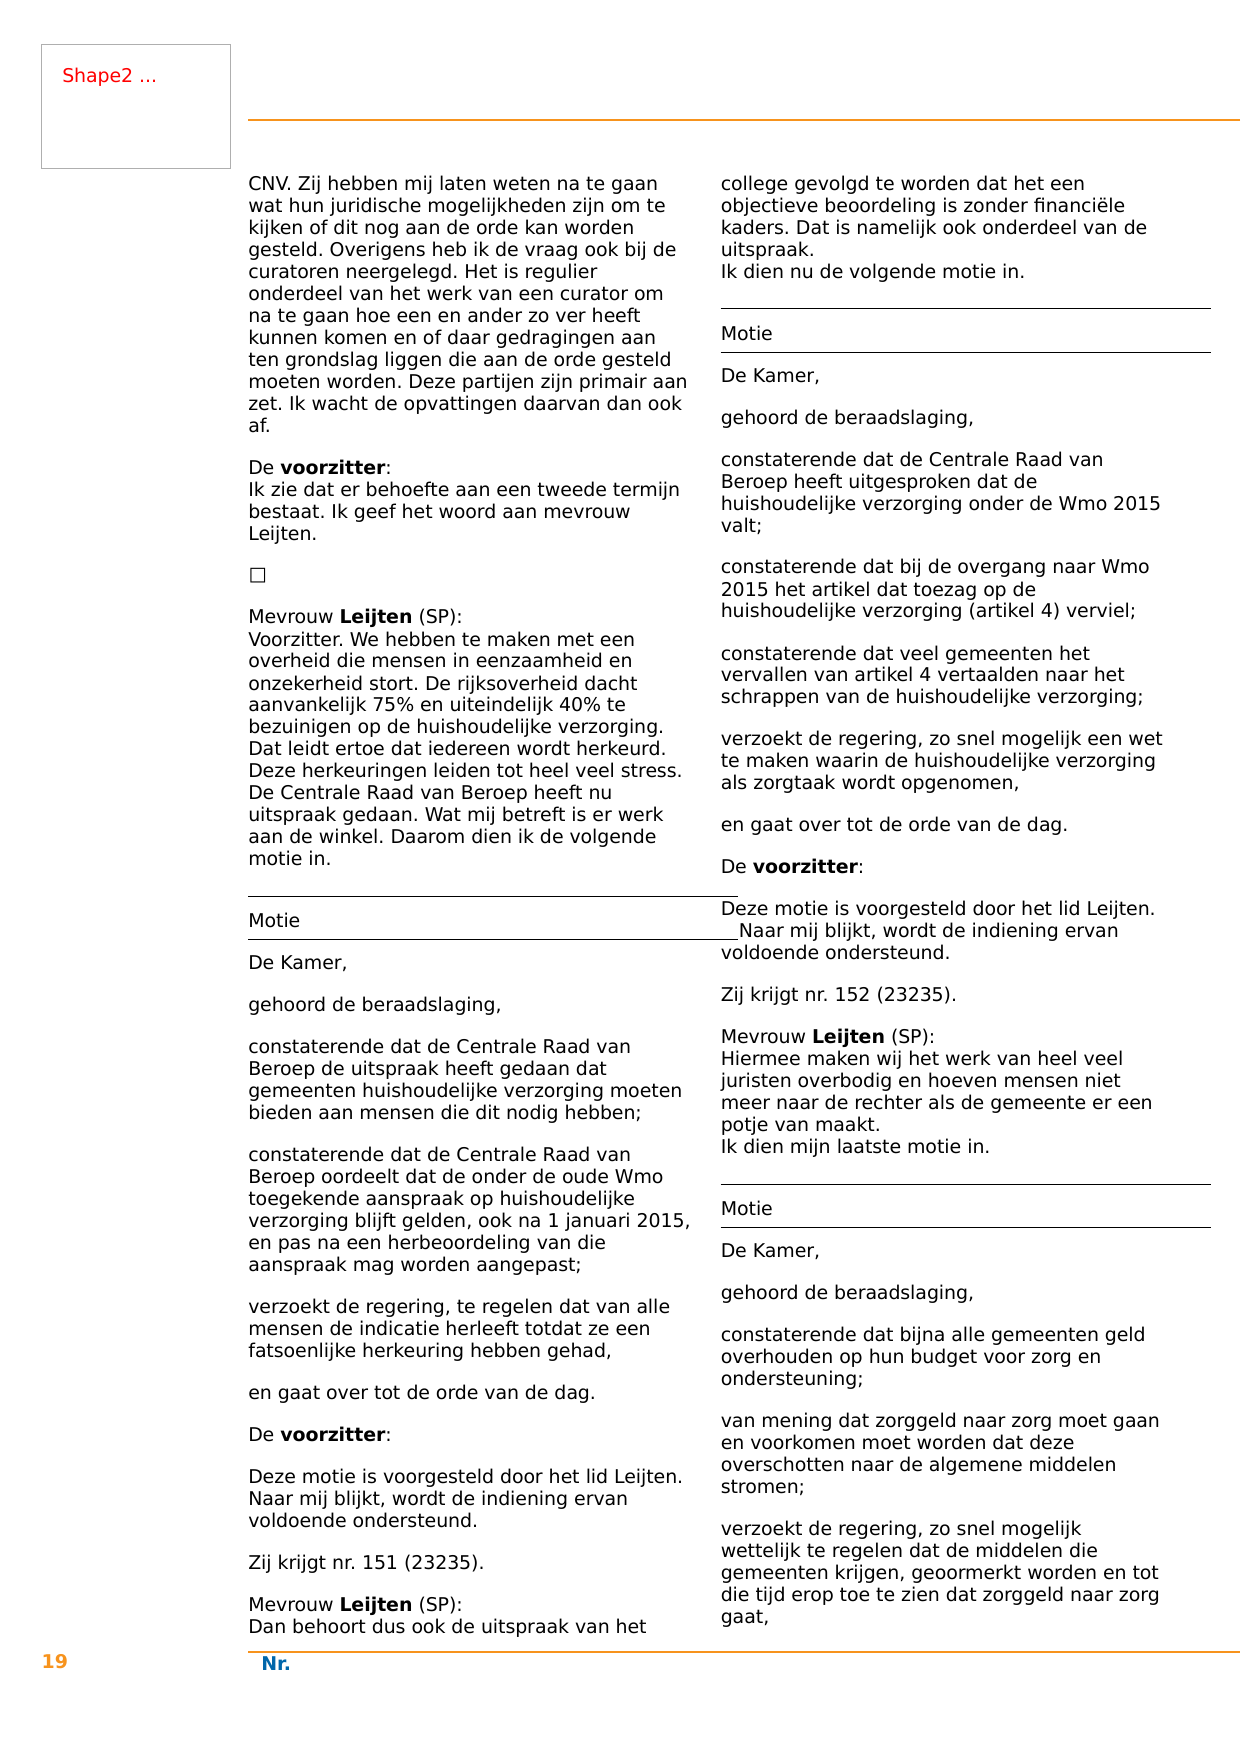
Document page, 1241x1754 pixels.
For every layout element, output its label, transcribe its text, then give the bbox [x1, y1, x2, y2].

text gehoord de beraadslaging, [721, 1282, 1163, 1304]
text Dan behoort dus ook de uitspraak van het [248, 1616, 691, 1638]
text De Kamer, [248, 952, 691, 974]
text Ik dien nu de volgende motie in. [721, 261, 1163, 283]
text Ik dien mijn laatste motie in. [721, 1136, 1163, 1158]
text De voorzitter: [248, 457, 691, 478]
text constaterende dat veel gemeenten het vervallen van artikel 4 vertaalden naar het schrappen van de huishoudelijke verzorging; [721, 642, 1163, 708]
text constaterende dat bij de overgang naar Wmo 2015 het artikel dat toezag op de huishoudelijke verzorging (artikel 4) verviel; [721, 556, 1163, 622]
text De Kamer, [721, 1240, 1163, 1262]
text constaterende dat de Centrale Raad van Beroep de uitspraak heeft gedaan dat gemeenten huishoudelijke verzorging moeten bieden aan mensen die dit nodig hebben; [248, 1036, 691, 1124]
text De Kamer, [721, 364, 1163, 387]
text ⬜ [248, 564, 691, 586]
text Motie [721, 323, 1163, 344]
text gehoord de beraadslaging, [248, 994, 691, 1016]
text gehoord de beraadslaging, [721, 407, 1163, 428]
text Zij krijgt nr. 151 (23235). [248, 1552, 691, 1574]
text constaterende dat bijna alle gemeenten geld overhouden op hun budget voor zorg en ondersteuning; [721, 1324, 1163, 1390]
text De voorzitter: [248, 1424, 691, 1446]
text Ik zie dat er behoefte aan een tweede termijn bestaat. Ik geef het woord aan mevrouw Leijten. [248, 478, 691, 544]
text Mevrouw Leijten (SP): [248, 606, 691, 628]
text college gevolgd te worden dat het een objectieve beoordeling is zonder financiële kaders. Dat is namelijk ook onderdeel van de uitspraak. [721, 173, 1163, 261]
text en gaat over tot de orde van de dag. [721, 814, 1163, 836]
text Motie [248, 910, 691, 932]
text Motie [721, 1198, 1163, 1220]
text en gaat over tot de orde van de dag. [248, 1382, 691, 1404]
text verzoekt de regering, te regelen dat van alle mensen de indicatie herleeft totdat ze een fatsoenlijke herkeuring hebben gehad, [248, 1296, 691, 1362]
text De voorzitter: [721, 856, 1163, 878]
text Deze motie is voorgesteld door het lid Leijten. Naar mij blijkt, wordt de indiening ervan voldoende ondersteund. [248, 1466, 691, 1532]
text constaterende dat de Centrale Raad van Beroep heeft uitgesproken dat de huishoudelijke verzorging onder de Wmo 2015 valt; [721, 448, 1163, 536]
text Hiermee maken wij het werk van heel veel juristen overbodig en hoeven mensen niet meer naar de rechter als de gemeente er een potje van maakt. [721, 1048, 1163, 1136]
text constaterende dat de Centrale Raad van Beroep oordeelt dat de onder de oude Wmo toegekende aanspraak op huishoudelijke verzorging blijft gelden, ook na 1 januari 2015, en pas na een herbeoordeling van die aanspraak mag worden aangepast; [248, 1144, 691, 1276]
text verzoekt de regering, zo snel mogelijk een wet te maken waarin de huishoudelijke verzorging als zorgtaak wordt opgenomen, [721, 728, 1163, 794]
text van mening dat zorggeld naar zorg moet gaan en voorkomen moet worden dat deze overschotten naar de algemene middelen stromen; [721, 1410, 1163, 1498]
text CNV. Zij hebben mij laten weten na te gaan wat hun juridische mogelijkheden zijn om te kijken of dit nog aan de orde kan worden gesteld. Overigens heb ik de vraag ook bij de curatoren neergelegd. Het is regulier onderdeel van het werk van een curator om na te gaan hoe een en ander zo ver heeft kunnen komen en of daar gedragingen aan ten grondslag liggen die aan de orde gesteld moeten worden. Deze partijen zijn primair aan zet. Ik wacht de opvattingen daarvan dan ook af. [248, 173, 691, 437]
text Voorzitter. We hebben te maken met een overheid die mensen in eenzaamheid en onzekerheid stort. De rijksoverheid dacht aanvankelijk 75% en uiteindelijk 40% te bezuinigen op de huishoudelijke verzorging. Dat leidt ertoe dat iedereen wordt herkeurd. Deze herkeuringen leiden tot heel veel stress. De Centrale Raad van Beroep heeft nu uitspraak gedaan. Wat mij betreft is er werk aan de winkel. Daarom dien ik de volgende motie in. [248, 628, 691, 870]
text Deze motie is voorgesteld door het lid Leijten. Naar mij blijkt, wordt de indiening ervan voldoende ondersteund. [721, 898, 1163, 964]
text Mevrouw Leijten (SP): [248, 1594, 691, 1616]
text Zij krijgt nr. 152 (23235). [721, 984, 1163, 1006]
text Mevrouw Leijten (SP): [721, 1026, 1163, 1048]
text verzoekt de regering, zo snel mogelijk wettelijk te regelen dat de middelen die gemeenten krijgen, geoormerkt worden en tot die tijd erop toe te zien dat zorggeld naar zorg gaat, [721, 1518, 1163, 1628]
